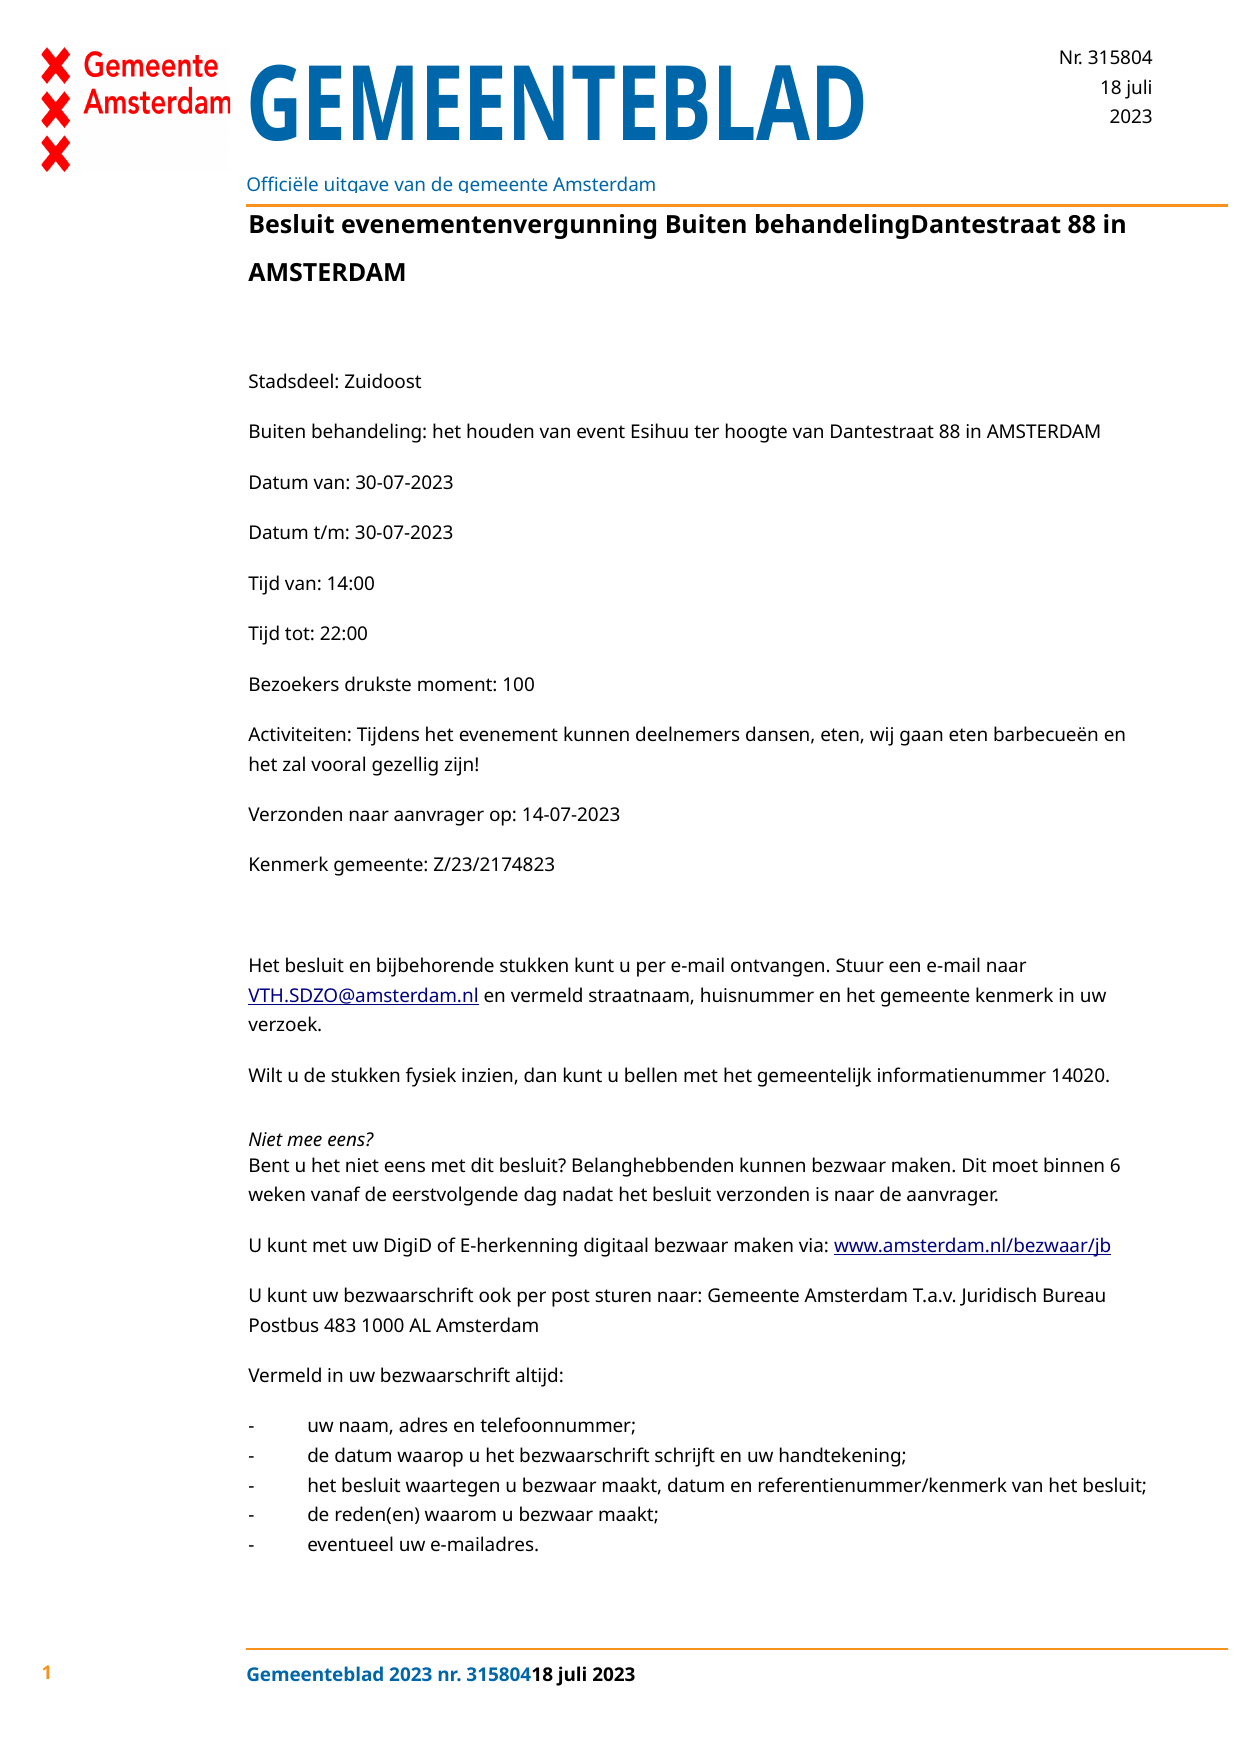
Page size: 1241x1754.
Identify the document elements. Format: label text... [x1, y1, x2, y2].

text Niet mee eens? [248, 1126, 1152, 1152]
text U kunt met uw DigiD of E-herkenning digitaal bezwaar maken via: www.amsterdam.nl/bezwaar/jb [248, 1232, 1152, 1257]
picture [41, 47, 231, 172]
text Verzonden naar aanvrager op: 14-07-2023 [248, 801, 1152, 827]
text Bezoekers drukste moment: 100 [248, 671, 1152, 697]
text Het besluit en bijbehorende stukken kunt u per e-mail ontvangen. Stuur een e-mail naar VTH.SDZO@amsterdam.nl en vermeld straatnaam, huisnummer en het gemeente kenmerk in uw verzoek. [248, 952, 1152, 1037]
list eventueel uw e-mailadres. [248, 1531, 1152, 1557]
text Tijd van: 14:00 [248, 570, 1152, 596]
list de datum waarop u het bezwaarschrift schrijft en uw handtekening; [248, 1442, 1152, 1468]
text Tijd tot: 22:00 [248, 620, 1152, 646]
list de reden(en) waarom u bezwaar maakt; [248, 1501, 1152, 1527]
list het besluit waartegen u bezwaar maakt, datum en referentienummer/kenmerk van het besluit; [248, 1472, 1152, 1497]
text Datum van: 30-07-2023 [248, 469, 1152, 495]
text Kenmerk gemeente: Z/23/2174823 [248, 852, 1152, 877]
text Buiten behandeling: het houden van event Esihuu ter hoogte van Dantestraat 88 in AMSTERDAM [248, 419, 1152, 444]
text Datum t/m: 30-07-2023 [248, 519, 1152, 545]
text Vermeld in uw bezwaarschrift altijd: [248, 1362, 1152, 1388]
text Activiteiten: Tijdens het evenement kunnen deelnemers dansen, eten, wij gaan eten barbecueën en het zal vooral gezellig zijn! [248, 721, 1152, 777]
text U kunt uw bezwaarschrift ook per post sturen naar: Gemeente Amsterdam T.a.v. Juridisch Bureau Postbus 483 1000 AL Amsterdam [248, 1282, 1152, 1337]
text Stadsdeel: Zuidoost [248, 368, 1152, 394]
list uw naam, adres en telefoonnummer; [248, 1413, 1152, 1438]
text Besluit evenementenvergunning Buiten behandelingDantestraat 88 in AMSTERDAM [248, 207, 1152, 288]
text Wilt u de stukken fysiek inzien, dan kunt u bellen met het gemeentelijk informatienummer 14020. [248, 1062, 1152, 1088]
text Bent u het niet eens met dit besluit? Belanghebbenden kunnen bezwaar maken. Dit moet binnen 6 weken vanaf de eerstvolgende dag nadat het besluit verzonden is naar de aanvrager. [248, 1152, 1152, 1207]
